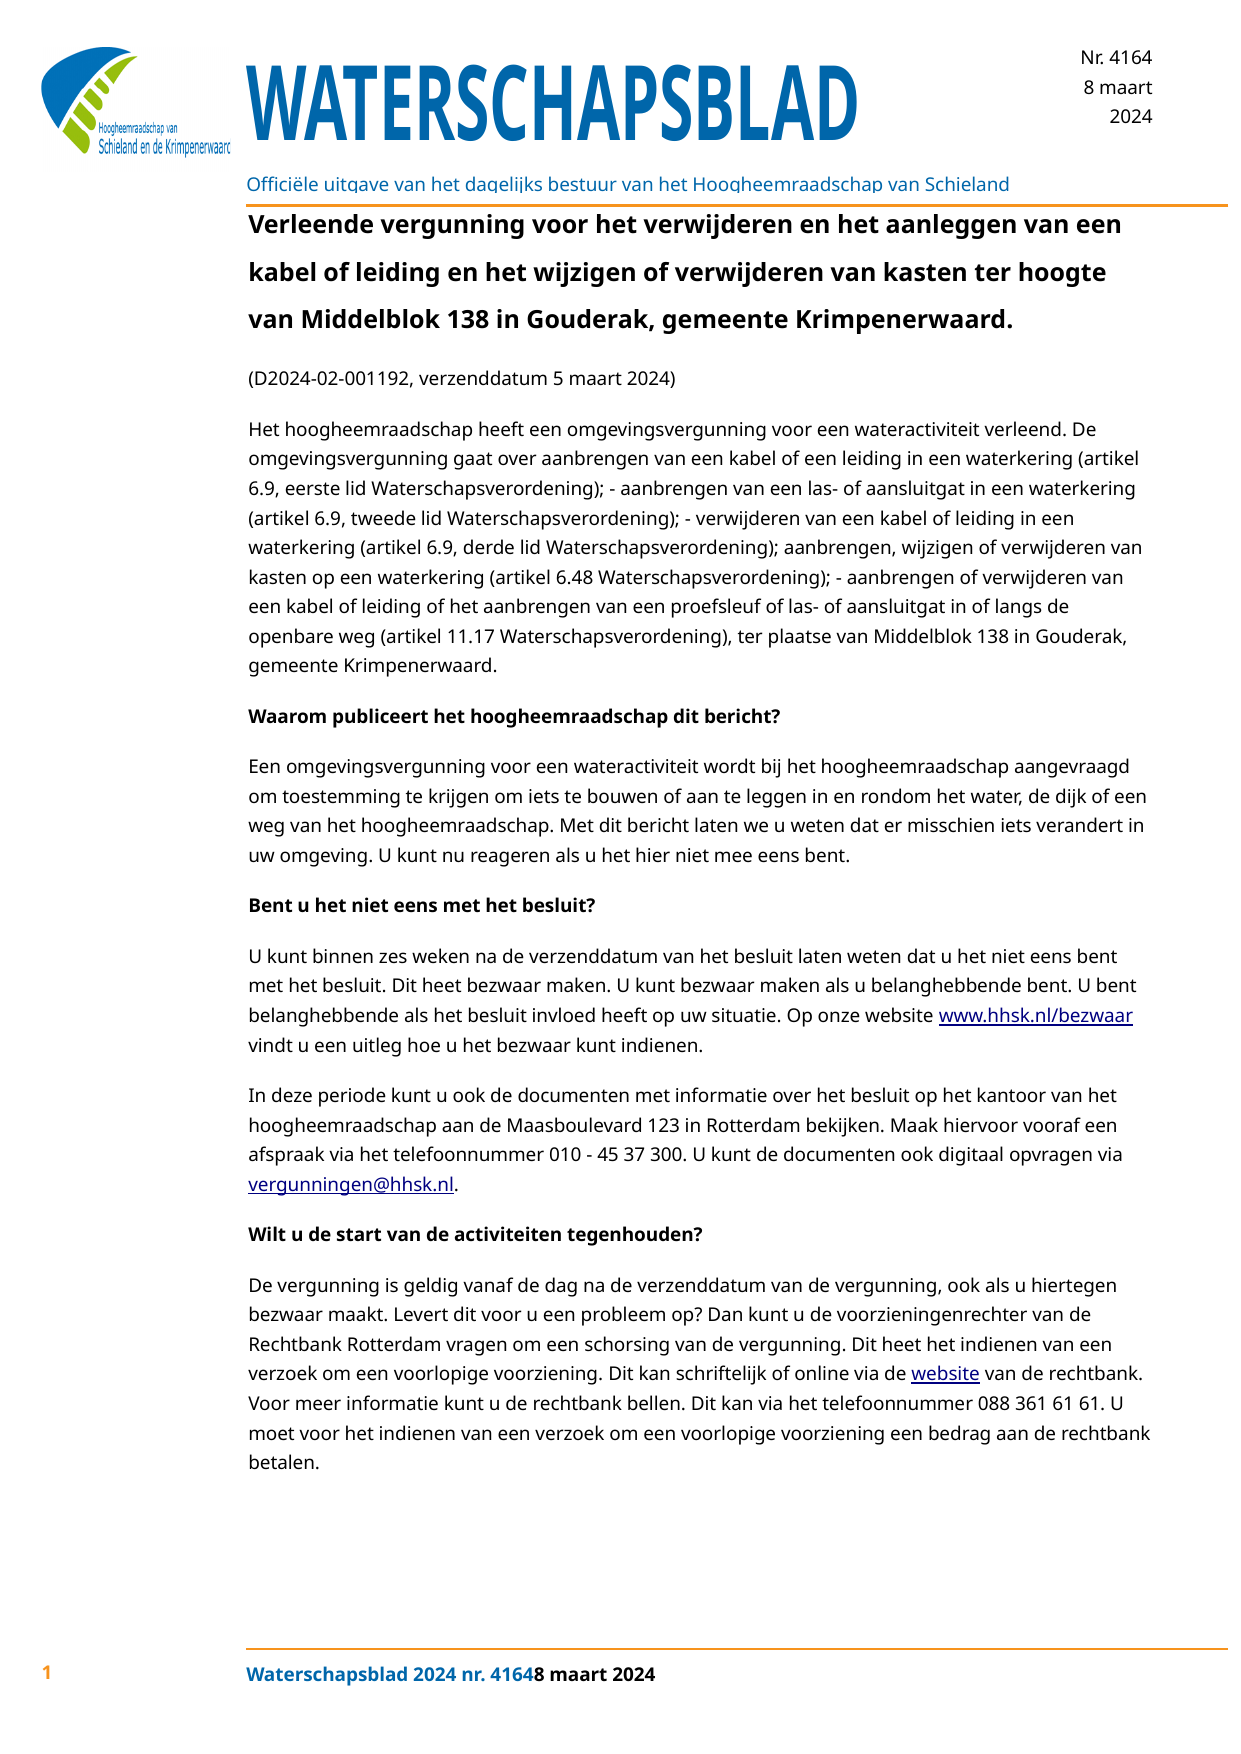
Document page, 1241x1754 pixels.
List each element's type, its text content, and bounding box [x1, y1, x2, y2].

text (D2024-02-001192, verzenddatum 5 maart 2024) [248, 366, 1152, 391]
text Bent u het niet eens met het besluit? [248, 893, 1152, 918]
text In deze periode kunt u ook de documenten met informatie over het besluit op het kantoor van het hoogheemraadschap aan de Maasboulevard 123 in Rotterdam bekijken. Maak hiervoor vooraf een afspraak via het telefoonnummer 010 - 45 37 300. U kunt de documenten ook digitaal opvragen via vergunningen@hhsk.nl. [248, 1082, 1152, 1197]
text Wilt u de start van de activiteiten tegenhouden? [248, 1221, 1152, 1247]
text De vergunning is geldig vanaf de dag na de verzenddatum van de vergunning, ook als u hiertegen bezwaar maakt. Levert dit voor u een probleem op? Dan kunt u de voorzieningenrechter van de Rechtbank Rotterdam vragen om een schorsing van de vergunning. Dit heet het indienen van een verzoek om een voorlopige voorziening. Dit kan schriftelijk of online via de website van de rechtbank. Voor meer informatie kunt u de rechtbank bellen. Dit kan via het telefoonnummer 088 361 61 61. U moet voor het indienen van een verzoek om een voorlopige voorziening een bedrag aan de rechtbank betalen. [248, 1272, 1152, 1475]
text Verleende vergunning voor het verwijderen en het aanleggen van een kabel of leiding en het wijzigen of verwijderen van kasten ter hoogte van Middelblok 138 in Gouderak, gemeente Krimpenerwaard. [248, 207, 1152, 336]
picture [41, 47, 231, 172]
text Waarom publiceert het hoogheemraadschap dit bericht? [248, 703, 1152, 729]
text U kunt binnen zes weken na de verzenddatum van het besluit laten weten dat u het niet eens bent met het besluit. Dit heet bezwaar maken. U kunt bezwaar maken als u belanghebbende bent. U bent belanghebbende als het besluit invloed heeft op uw situatie. Op onze website www.hhsk.nl/bezwaar vindt u een uitleg hoe u het bezwaar kunt indienen. [248, 943, 1152, 1057]
text Het hoogheemraadschap heeft een omgevingsvergunning voor een wateractiviteit verleend. De omgevingsvergunning gaat over aanbrengen van een kabel of een leiding in een waterkering (artikel 6.9, eerste lid Waterschapsverordening); - aanbrengen van een las- of aansluitgat in een waterkering (artikel 6.9, tweede lid Waterschapsverordening); - verwijderen van een kabel of leiding in een waterkering (artikel 6.9, derde lid Waterschapsverordening); aanbrengen, wijzigen of verwijderen van kasten op een waterkering (artikel 6.48 Waterschapsverordening); - aanbrengen of verwijderen van een kabel of leiding of het aanbrengen van een proefsleuf of las- of aansluitgat in of langs de openbare weg (artikel 11.17 Waterschapsverordening), ter plaatse van Middelblok 138 in Gouderak, gemeente Krimpenerwaard. [248, 416, 1152, 678]
text Een omgevingsvergunning voor een wateractiviteit wordt bij het hoogheemraadschap aangevraagd om toestemming te krijgen om iets te bouwen of aan te leggen in en rondom het water, de dijk of een weg van het hoogheemraadschap. Met dit bericht laten we u weten dat er misschien iets verandert in uw omgeving. U kunt nu reageren als u het hier niet mee eens bent. [248, 753, 1152, 868]
